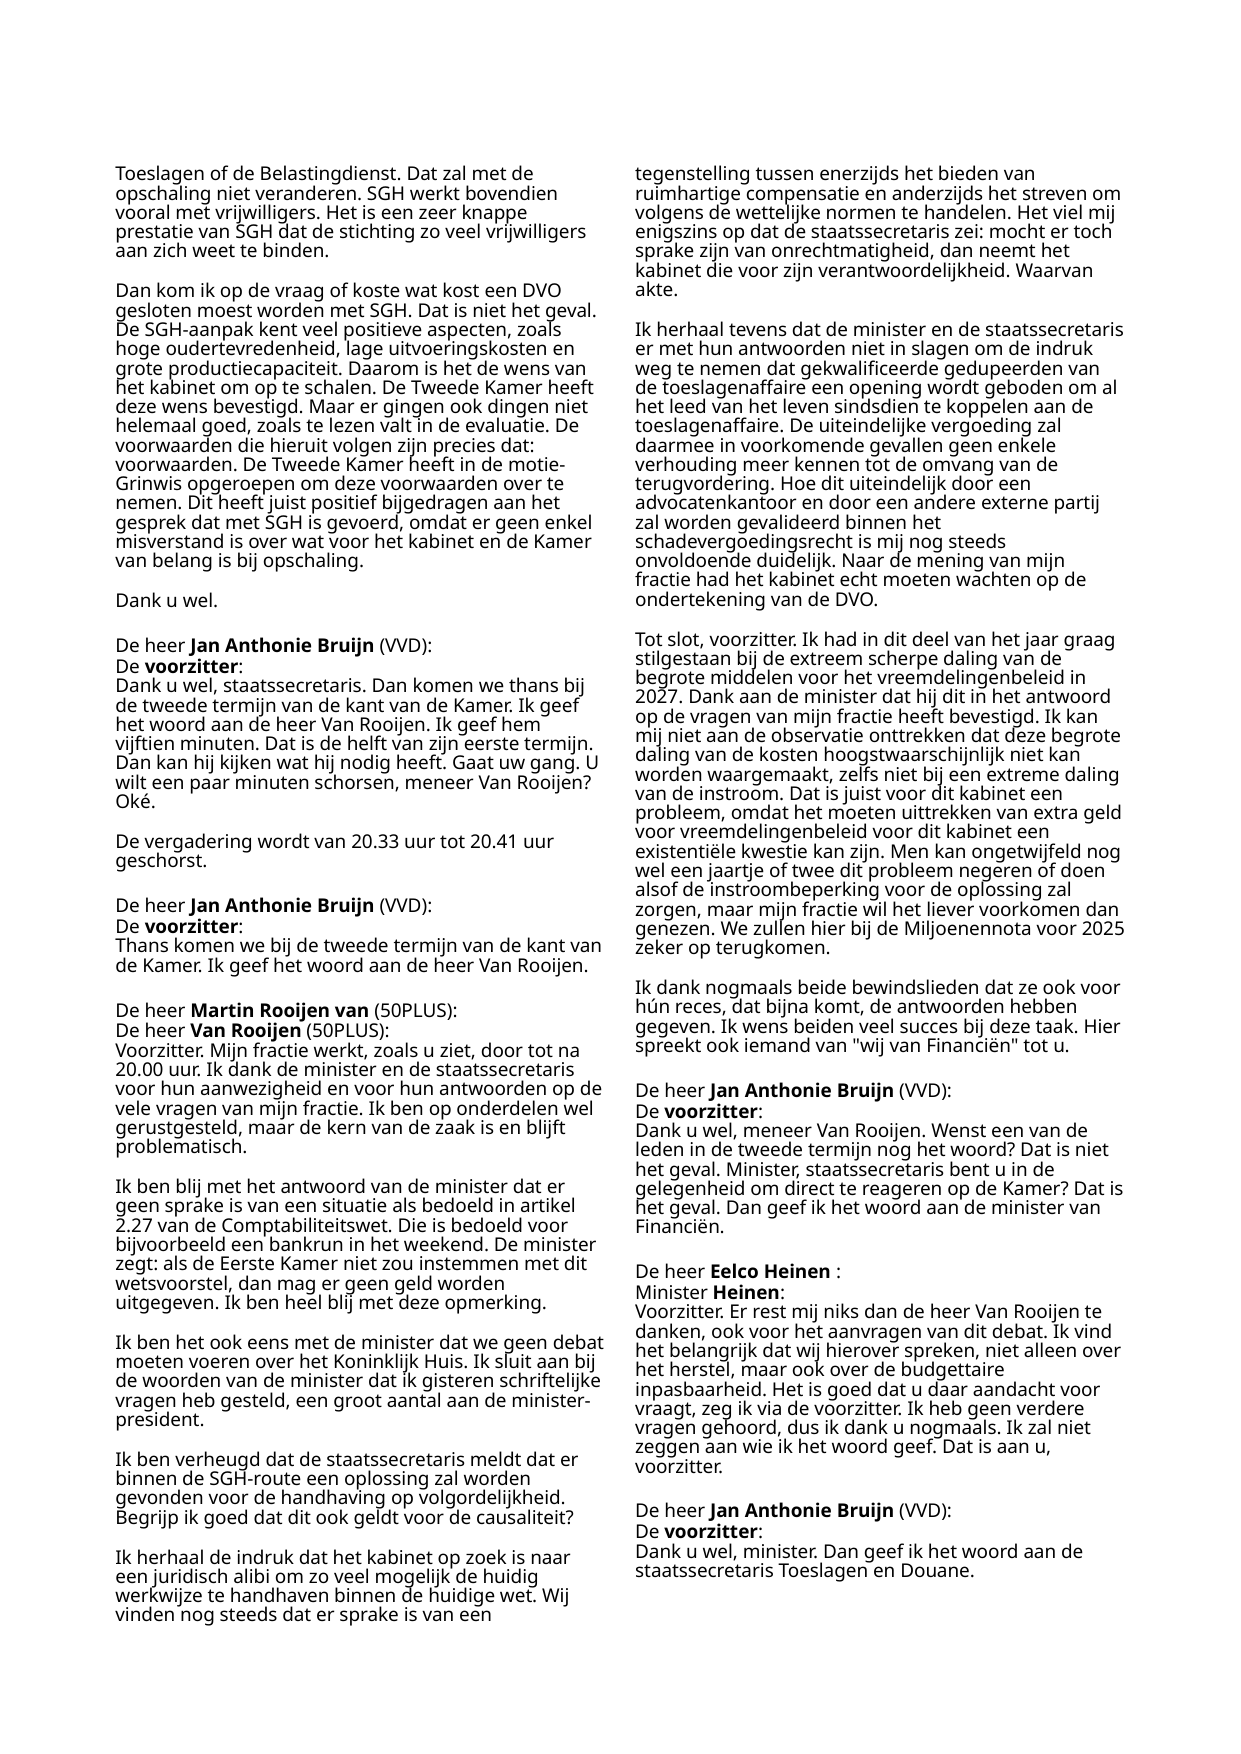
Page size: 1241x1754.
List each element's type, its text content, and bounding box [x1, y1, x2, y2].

text De heer Jan Anthonie Bruijn (VVD): [115, 892, 605, 918]
text De vergadering wordt van 20.33 uur tot 20.41 uur geschorst. [115, 833, 605, 872]
text Dank u wel, minister. Dan geef ik het woord aan de staatssecretaris Toeslagen en Douane. [635, 1543, 1125, 1581]
text De heer Martin Rooijen van (50PLUS): [115, 997, 605, 1022]
text Dan kom ik op de vraag of koste wat kost een DVO gesloten moest worden met SGH. Dat is niet het geval. De SGH-aanpak kent veel positieve aspecten, zoals hoge oudertevredenheid, lage uitvoeringskosten en grote productiecapaciteit. Daarom is het de wens van het kabinet om op te schalen. De Tweede Kamer heeft deze wens bevestigd. Maar er gingen ook dingen niet helemaal goed, zoals te lezen valt in de evaluatie. De voorwaarden die hieruit volgen zijn precies dat: voorwaarden. De Tweede Kamer heeft in de motie-Grinwis opgeroepen om deze voorwaarden over te nemen. Dit heeft juist positief bijgedragen aan het gesprek dat met SGH is gevoerd, omdat er geen enkel misverstand is over wat voor het kabinet en de Kamer van belang is bij opschaling. [115, 282, 605, 571]
text Minister Heinen: [635, 1284, 1125, 1303]
text Ik herhaal de indruk dat het kabinet op zoek is naar een juridisch alibi om zo veel mogelijk de huidig werkwijze te handhaven binnen de huidige wet. Wij vinden nog steeds dat er sprake is van een [115, 1549, 605, 1626]
text Tot slot, voorzitter. Ik had in dit deel van het jaar graag stilgestaan bij de extreem scherpe daling van de begrote middelen voor het vreemdelingenbeleid in 2027. Dank aan de minister dat hij dit in het antwoord op de vragen van mijn fractie heeft bevestigd. Ik kan mij niet aan de observatie onttrekken dat deze begrote daling van de kosten hoogstwaarschijnlijk niet kan worden waargemaakt, zelfs niet bij een extreme daling van de instroom. Dat is juist voor dit kabinet een probleem, omdat het moeten uittrekken van extra geld voor vreemdelingenbeleid voor dit kabinet een existentiële kwestie kan zijn. Men kan ongetwijfeld nog wel een jaartje of twee dit probleem negeren of doen alsof de instroombeperking voor de oplossing zal zorgen, maar mijn fractie wil het liever voorkomen dan genezen. We zullen hier bij de Miljoenennota voor 2025 zeker op terugkomen. [635, 631, 1125, 958]
text tegenstelling tussen enerzijds het bieden van ruimhartige compensatie en anderzijds het streven om volgens de wettelijke normen te handelen. Het viel mij enigszins op dat de staatssecretaris zei: mocht er toch sprake zijn van onrechtmatigheid, dan neemt het kabinet die voor zijn verantwoordelijkheid. Waarvan akte. [635, 165, 1125, 300]
text Thans komen we bij de tweede termijn van de kant van de Kamer. Ik geef het woord aan de heer Van Rooijen. [115, 937, 605, 976]
text Voorzitter. Er rest mij niks dan de heer Van Rooijen te danken, ook voor het aanvragen van dit debat. Ik vind het belangrijk dat wij hierover spreken, niet alleen over het herstel, maar ook over de budgettaire inpasbaarheid. Het is goed dat u daar aandacht voor vraagt, zeg ik via de voorzitter. Ik heb geen verdere vragen gehoord, dus ik dank u nogmaals. Ik zal niet zeggen aan wie ik het woord geef. Dat is aan u, voorzitter. [635, 1303, 1125, 1477]
text Ik dank nogmaals beide bewindslieden dat ze ook voor hún reces, dat bijna komt, de antwoorden hebben gegeven. Ik wens beiden veel succes bij deze taak. Hier spreekt ook iemand van "wij van Financiën" tot u. [635, 979, 1125, 1056]
text Dank u wel, staatssecretaris. Dan komen we thans bij de tweede termijn van de kant van de Kamer. Ik geef het woord aan de heer Van Rooijen. Ik geef hem vijftien minuten. Dat is de helft van zijn eerste termijn. Dan kan hij kijken wat hij nodig heeft. Gaat uw gang. U wilt een paar minuten schorsen, meneer Van Rooijen? Oké. [115, 677, 605, 812]
text De voorzitter: [635, 1103, 1125, 1122]
text Ik ben blij met het antwoord van de minister dat er geen sprake is van een situatie als bedoeld in artikel 2.27 van de Comptabiliteitswet. Die is bedoeld voor bijvoorbeeld een bankrun in het weekend. De minister zegt: als de Eerste Kamer niet zou instemmen met dit wetsvoorstel, dan mag er geen geld worden uitgegeven. Ik ben heel blij met deze opmerking. [115, 1178, 605, 1313]
text Ik ben verheugd dat de staatssecretaris meldt dat er binnen de SGH-route een oplossing zal worden gevonden voor de handhaving op volgordelijkheid. Begrijp ik goed dat dit ook geldt voor de causaliteit? [115, 1451, 605, 1528]
text Ik herhaal tevens dat de minister en de staatssecretaris er met hun antwoorden niet in slagen om de indruk weg te nemen dat gekwalificeerde gedupeerden van de toeslagenaffaire een opening wordt geboden om al het leed van het leven sindsdien te koppelen aan de toeslagenaffaire. De uiteindelijke vergoeding zal daarmee in voorkomende gevallen geen enkele verhouding meer kennen tot de omvang van de terugvordering. Hoe dit uiteindelijk door een advocatenkantoor en door een andere externe partij zal worden gevalideerd binnen het schadevergoedingsrecht is mij nog steeds onvoldoende duidelijk. Naar de mening van mijn fractie had het kabinet echt moeten wachten op de ondertekening van de DVO. [635, 321, 1125, 610]
text Voorzitter. Mijn fractie werkt, zoals u ziet, door tot na 20.00 uur. Ik dank de minister en de staatssecretaris voor hun aanwezigheid en voor hun antwoorden op de vele vragen van mijn fractie. Ik ben op onderdelen wel gerustgesteld, maar de kern van de zaak is en blijft problematisch. [115, 1042, 605, 1157]
text De voorzitter: [115, 918, 605, 937]
text De heer Jan Anthonie Bruijn (VVD): [635, 1077, 1125, 1103]
text Dank u wel. [115, 592, 605, 611]
text Ik ben het ook eens met de minister dat we geen debat moeten voeren over het Koninklijk Huis. Ik sluit aan bij de woorden van de minister dat ik gisteren schriftelijke vragen heb gesteld, een groot aantal aan de minister-president. [115, 1334, 605, 1430]
text De voorzitter: [635, 1523, 1125, 1543]
text Toeslagen of de Belastingdienst. Dat zal met de opschaling niet veranderen. SGH werkt bovendien vooral met vrijwilligers. Het is een zeer knappe prestatie van SGH dat de stichting zo veel vrijwilligers aan zich weet te binden. [115, 165, 605, 262]
text De heer Jan Anthonie Bruijn (VVD): [635, 1498, 1125, 1523]
text De heer Van Rooijen (50PLUS): [115, 1022, 605, 1042]
text Dank u wel, meneer Van Rooijen. Wenst een van de leden in de tweede termijn nog het woord? Dat is niet het geval. Minister, staatssecretaris bent u in de gelegenheid om direct te reageren op de Kamer? Dat is het geval. Dan geef ik het woord aan de minister van Financiën. [635, 1122, 1125, 1238]
text De voorzitter: [115, 658, 605, 677]
text De heer Eelco Heinen : [635, 1258, 1125, 1284]
text De heer Jan Anthonie Bruijn (VVD): [115, 632, 605, 658]
